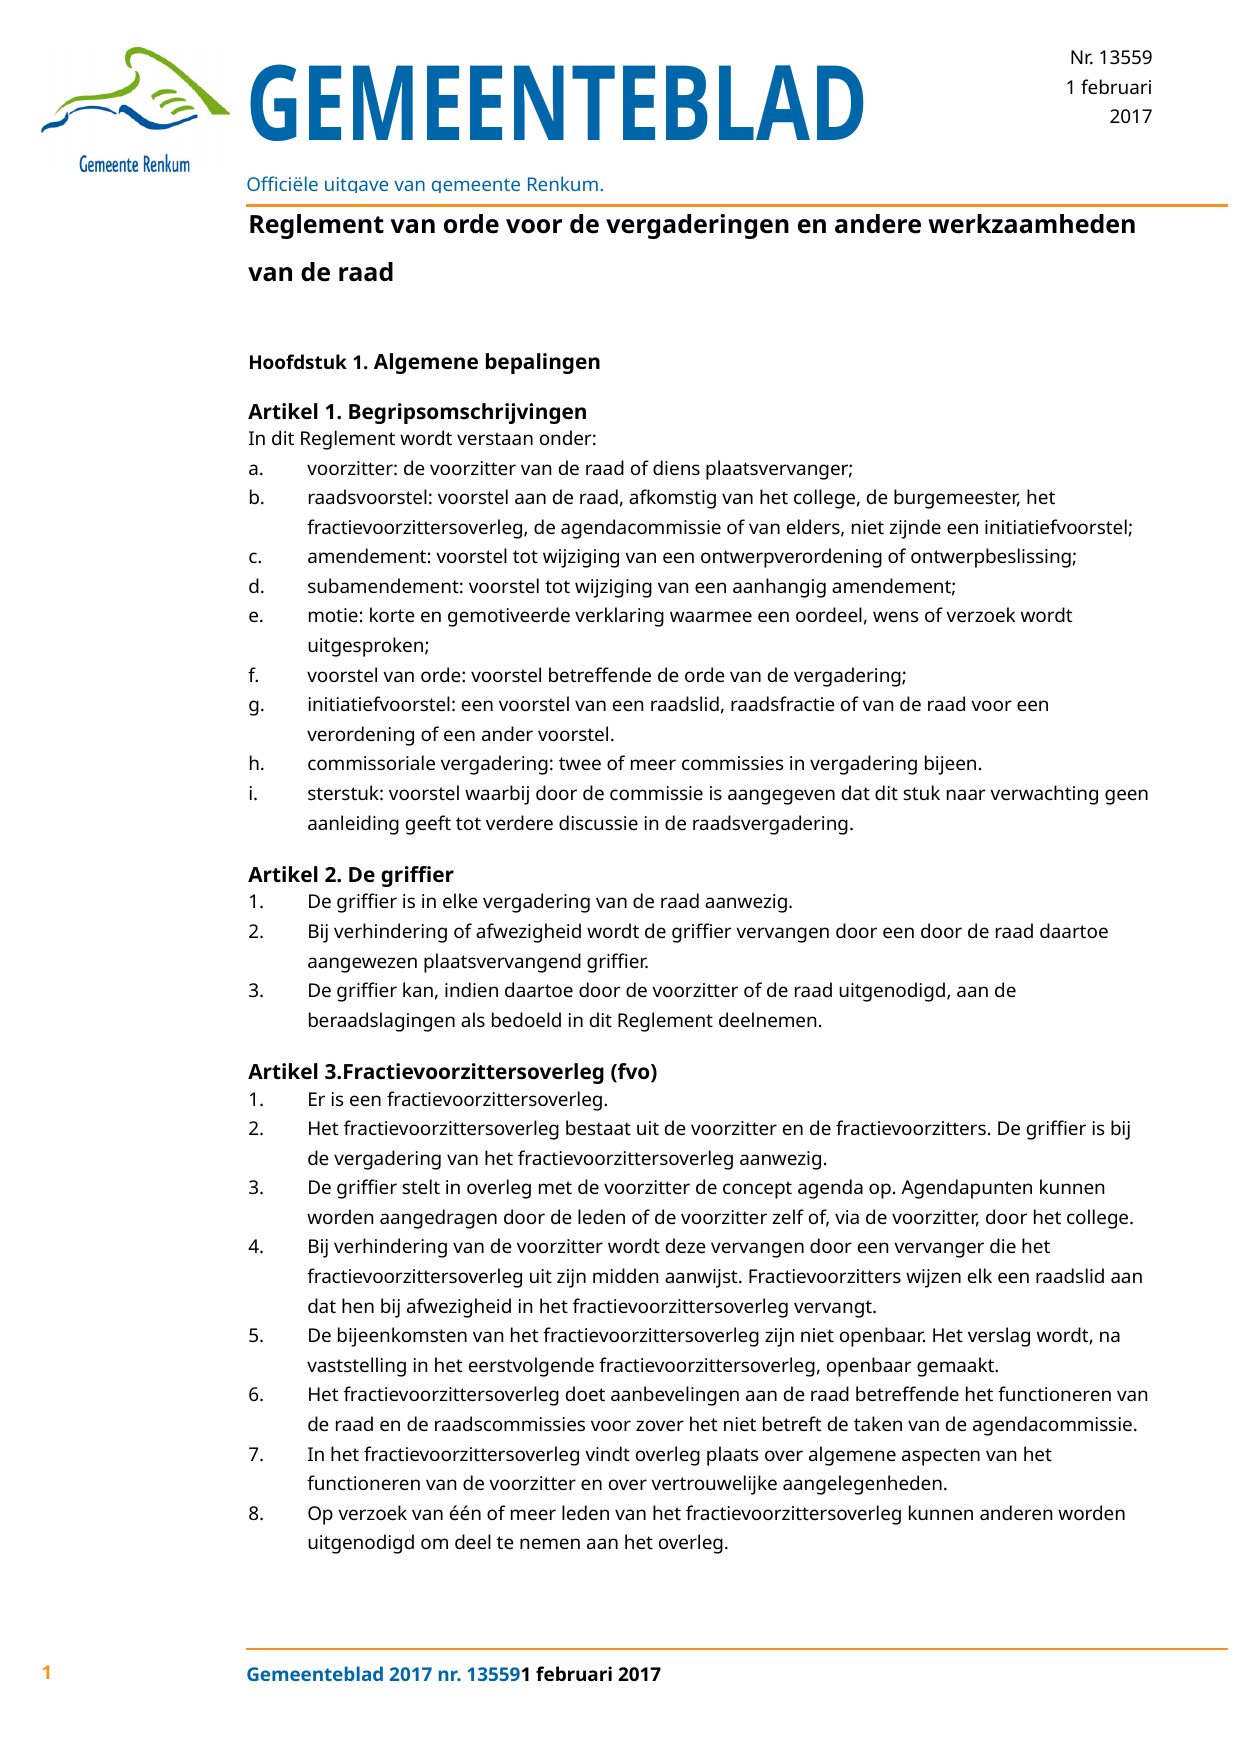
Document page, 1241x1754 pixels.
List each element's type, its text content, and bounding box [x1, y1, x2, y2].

list voorzitter: de voorzitter van de raad of diens plaatsvervanger; [248, 455, 1152, 481]
list De bijeenkomsten van het fractievoorzittersoverleg zijn niet openbaar. Het verslag wordt, na vaststelling in het eerstvolgende fractievoorzittersoverleg, openbaar gemaakt. [248, 1322, 1152, 1378]
list initiatiefvoorstel: een voorstel van een raadslid, raadsfractie of van de raad voor een verordening of een ander voorstel. [248, 691, 1152, 747]
text In dit Reglement wordt verstaan onder: [248, 425, 1152, 451]
list Het fractievoorzittersoverleg bestaat uit de voorzitter en de fractievoorzitters. De griffier is bij de vergadering van het fractievoorzittersoverleg aanwezig. [248, 1115, 1152, 1171]
picture [41, 47, 231, 172]
list voorstel van orde: voorstel betreffende de orde van de vergadering; [248, 662, 1152, 688]
text Artikel 1. Begripsomschrijvingen [248, 397, 1152, 425]
list motie: korte en gemotiveerde verklaring waarmee een oordeel, wens of verzoek wordt uitgesproken; [248, 603, 1152, 658]
list De griffier kan, indien daartoe door de voorzitter of de raad uitgenodigd, aan de beraadslagingen als bedoeld in dit Reglement deelnemen. [248, 977, 1152, 1033]
list Op verzoek van één of meer leden van het fractievoorzittersoverleg kunnen anderen worden uitgenodigd om deel te nemen aan het overleg. [248, 1500, 1152, 1555]
list Bij verhindering of afwezigheid wordt de griffier vervangen door een door de raad daartoe aangewezen plaatsvervangend griffier. [248, 918, 1152, 973]
text Reglement van orde voor de vergaderingen en andere werkzaamheden van de raad [248, 207, 1152, 288]
list Er is een fractievoorzittersoverleg. [248, 1086, 1152, 1112]
list Bij verhindering van de voorzitter wordt deze vervangen door een vervanger die het fractievoorzittersoverleg uit zijn midden aanwijst. Fractievoorzitters wijzen elk een raadslid aan dat hen bij afwezigheid in het fractievoorzittersoverleg vervangt. [248, 1234, 1152, 1319]
list De griffier is in elke vergadering van de raad aanwezig. [248, 889, 1152, 914]
list In het fractievoorzittersoverleg vindt overleg plaats over algemene aspecten van het functioneren van de voorzitter en over vertrouwelijke aangelegenheden. [248, 1441, 1152, 1496]
list sterstuk: voorstel waarbij door de commissie is aangegeven dat dit stuk naar verwachting geen aanleiding geeft tot verdere discussie in de raadsvergadering. [248, 780, 1152, 836]
text Hoofdstuk 1. Algemene bepalingen [248, 347, 1152, 376]
list De griffier stelt in overleg met de voorzitter de concept agenda op. Agendapunten kunnen worden aangedragen door de leden of de voorzitter zelf of, via de voorzitter, door het college. [248, 1174, 1152, 1230]
list amendement: voorstel tot wijziging van een ontwerpverordening of ontwerpbeslissing; [248, 543, 1152, 569]
list subamendement: voorstel tot wijziging van een aanhangig amendement; [248, 573, 1152, 599]
list commissoriale vergadering: twee of meer commissies in vergadering bijeen. [248, 751, 1152, 776]
list raadsvoorstel: voorstel aan de raad, afkomstig van het college, de burgemeester, het fractievoorzittersoverleg, de agendacommissie of van elders, niet zijnde een initiatiefvoorstel; [248, 484, 1152, 540]
text Artikel 3.Fractievoorzittersoverleg (fvo) [248, 1057, 1152, 1086]
list Het fractievoorzittersoverleg doet aanbevelingen aan de raad betreffende het functioneren van de raad en de raadscommissies voor zover het niet betreft de taken van de agendacommissie. [248, 1382, 1152, 1437]
text Artikel 2. De griffier [248, 860, 1152, 889]
